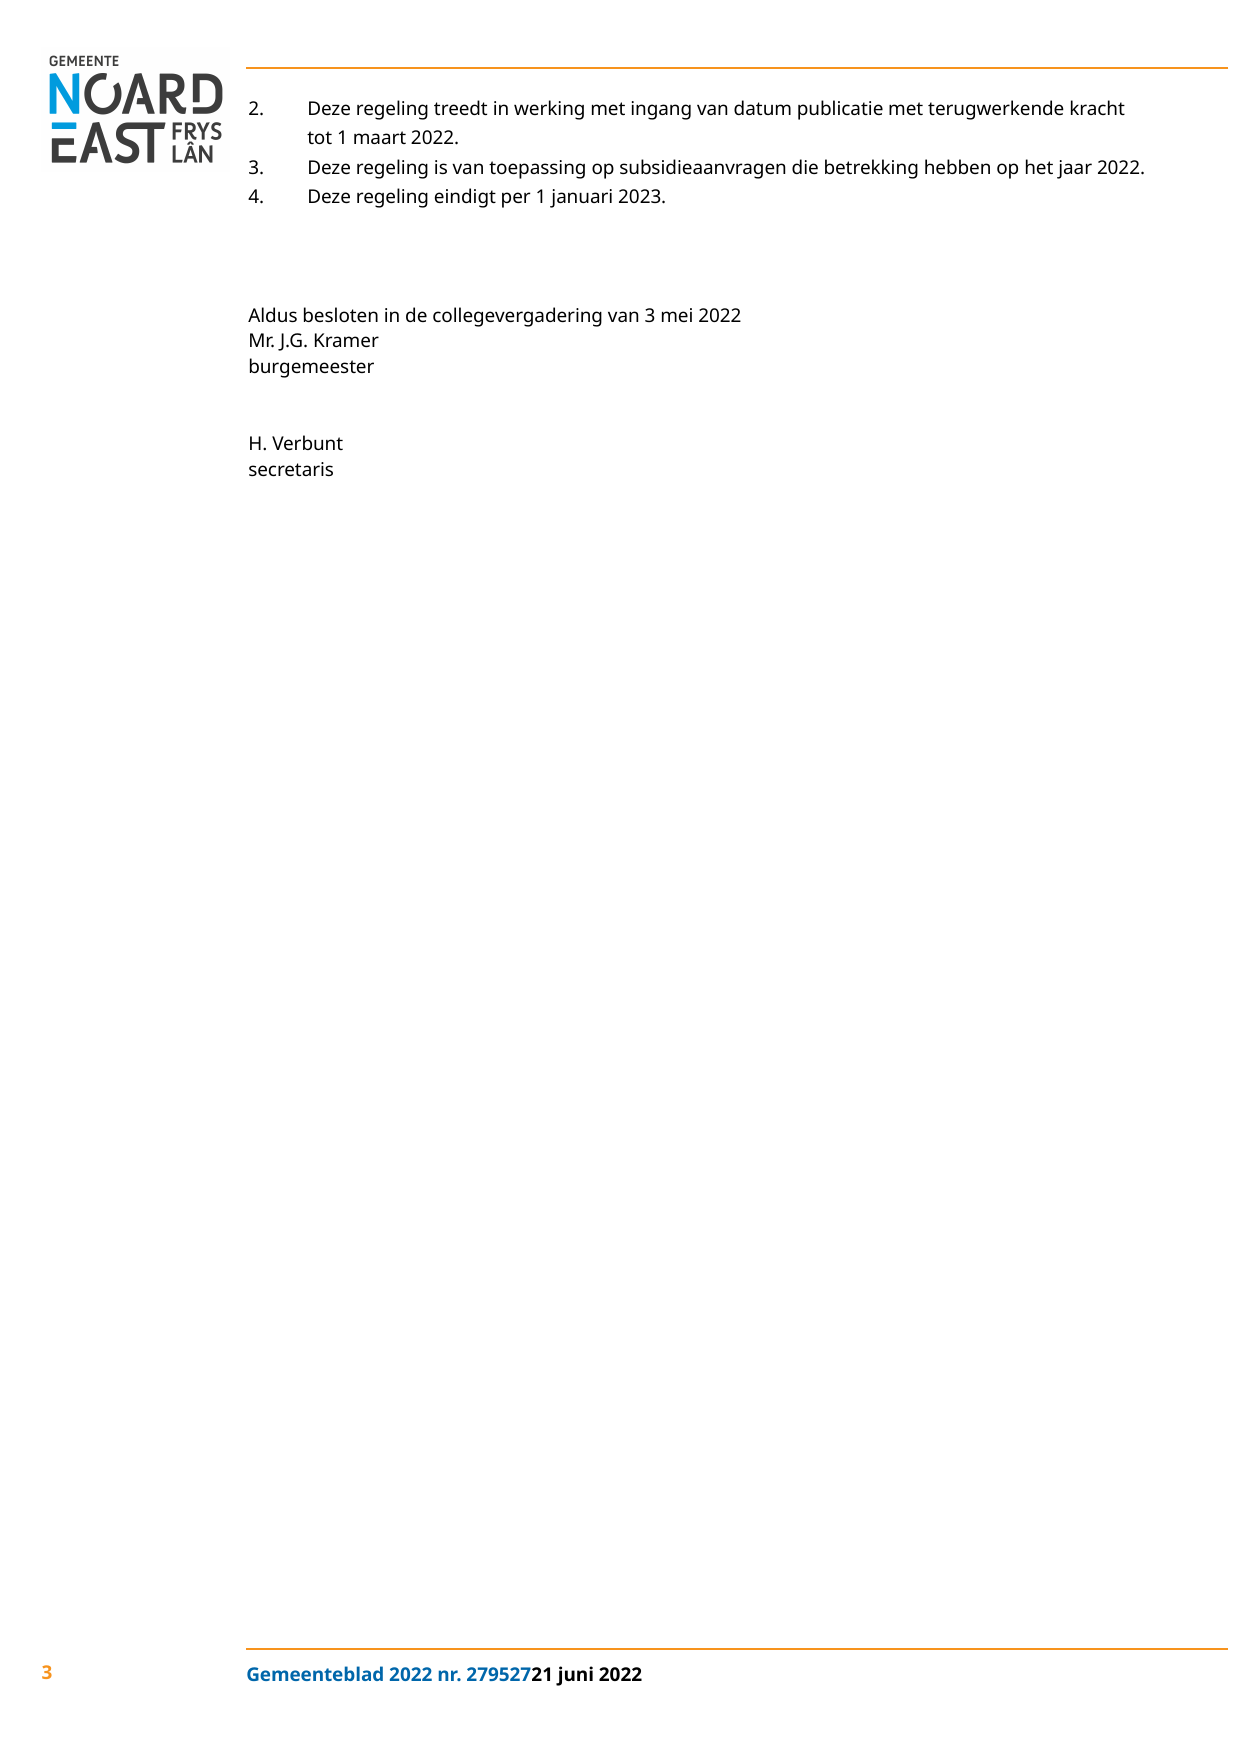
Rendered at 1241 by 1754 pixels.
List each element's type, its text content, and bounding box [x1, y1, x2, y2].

text Aldus besloten in de collegevergadering van 3 mei 2022 [248, 302, 1152, 328]
text secretaris [248, 456, 1152, 482]
list Deze regeling treedt in werking met ingang van datum publicatie met terugwerkende kracht tot 1 maart 2022. [248, 95, 1152, 150]
text burgemeester [248, 353, 1152, 379]
list Deze regeling eindigt per 1 januari 2023. [248, 183, 1152, 209]
text Mr. J.G. Kramer [248, 328, 1152, 353]
text H. Verbunt [248, 431, 1152, 456]
picture [41, 47, 231, 172]
list Deze regeling is van toepassing op subsidieaanvragen die betrekking hebben op het jaar 2022. [248, 154, 1152, 180]
